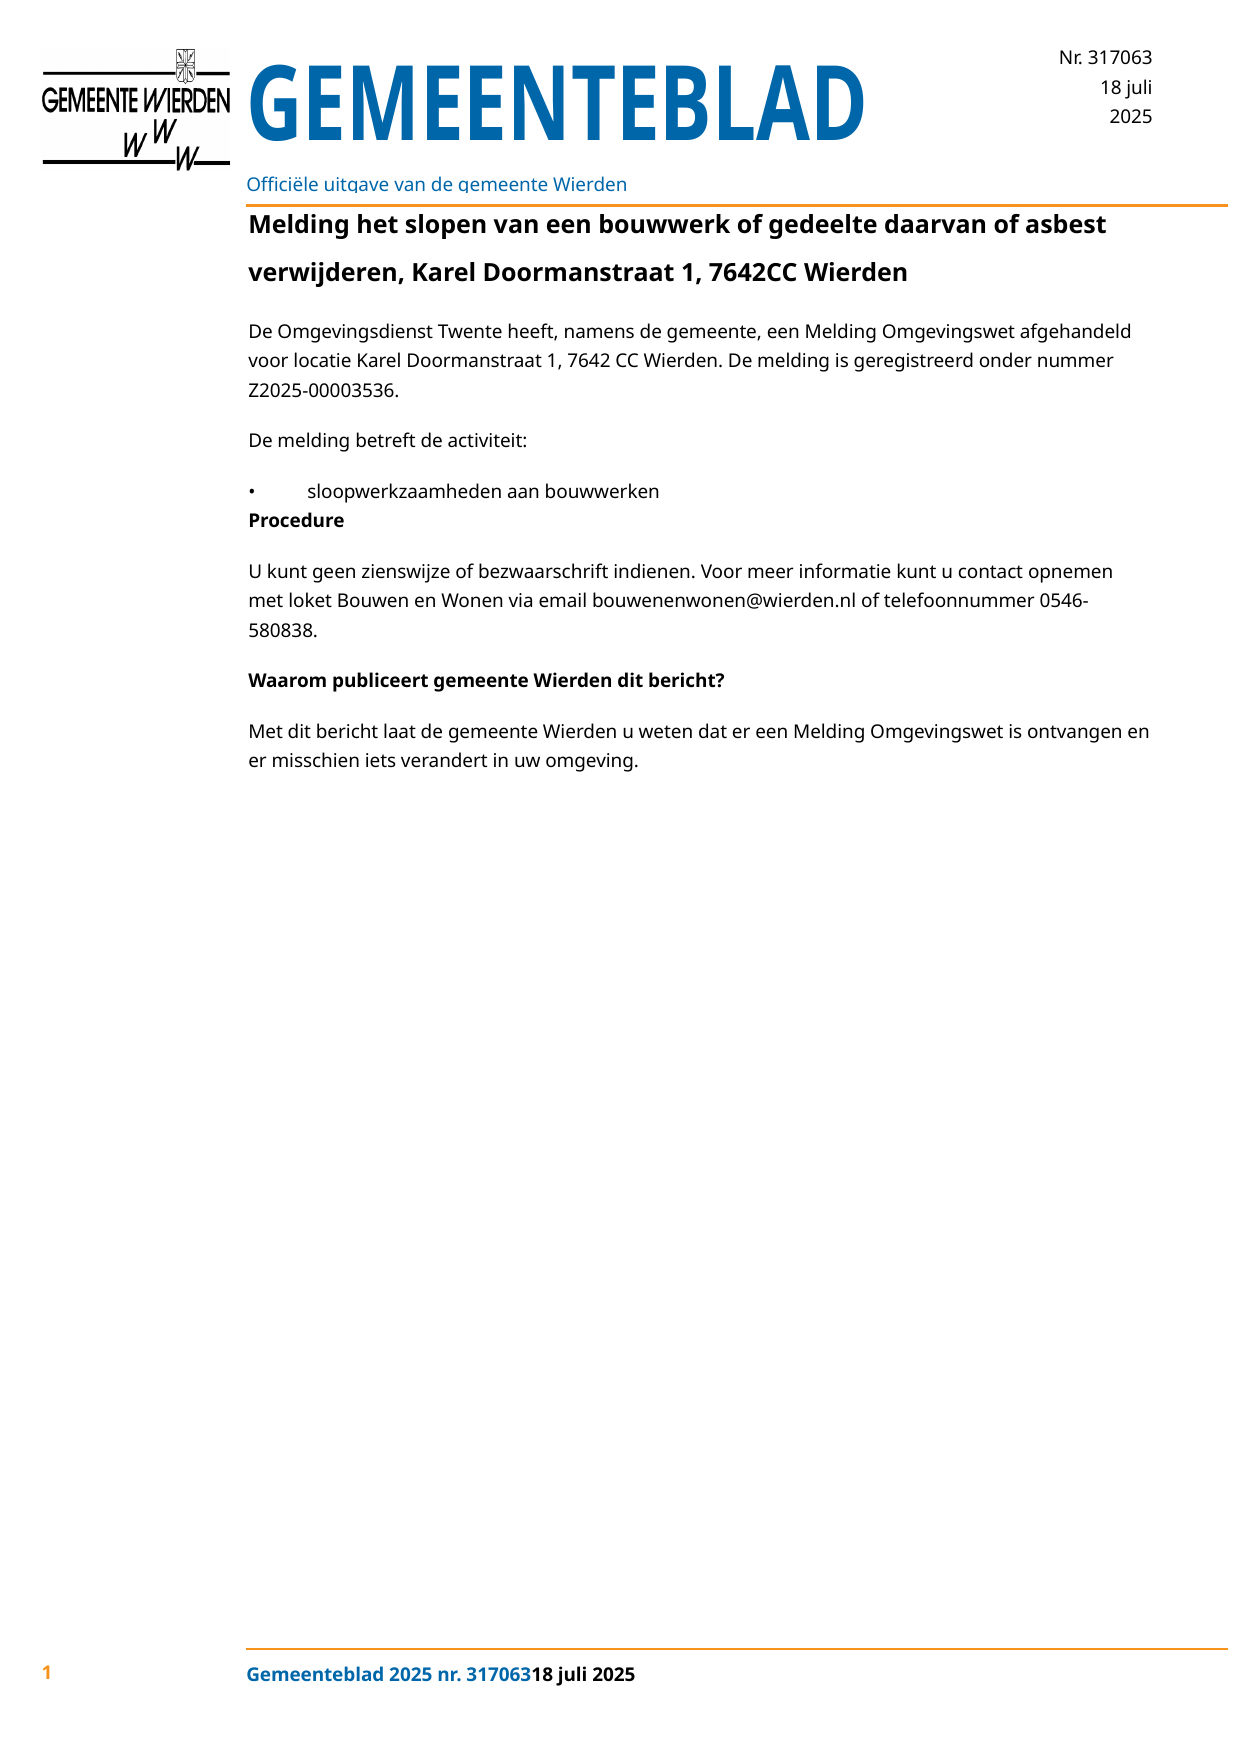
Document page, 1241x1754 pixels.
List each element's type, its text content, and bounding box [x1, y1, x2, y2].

text De melding betreft de activiteit: [248, 427, 1152, 453]
text Procedure [248, 507, 1152, 533]
text Melding het slopen van een bouwwerk of gedeelte daarvan of asbest verwijderen, Karel Doormanstraat 1, 7642CC Wierden [248, 207, 1152, 288]
text De Omgevingsdienst Twente heeft, namens de gemeente, een Melding Omgevingswet afgehandeld voor locatie Karel Doormanstraat 1, 7642 CC Wierden. De melding is geregistreerd onder nummer Z2025-00003536. [248, 318, 1152, 403]
text U kunt geen zienswijze of bezwaarschrift indienen. Voor meer informatie kunt u contact opnemen met loket Bouwen en Wonen via email bouwenenwonen@wierden.nl of telefoonnummer 0546-580838. [248, 558, 1152, 643]
text Waarom publiceert gemeente Wierden dit bericht? [248, 667, 1152, 693]
list sloopwerkzaamheden aan bouwwerken [248, 478, 1152, 504]
picture [41, 47, 231, 172]
text Met dit bericht laat de gemeente Wierden u weten dat er een Melding Omgevingswet is ontvangen en er misschien iets verandert in uw omgeving. [248, 718, 1152, 773]
